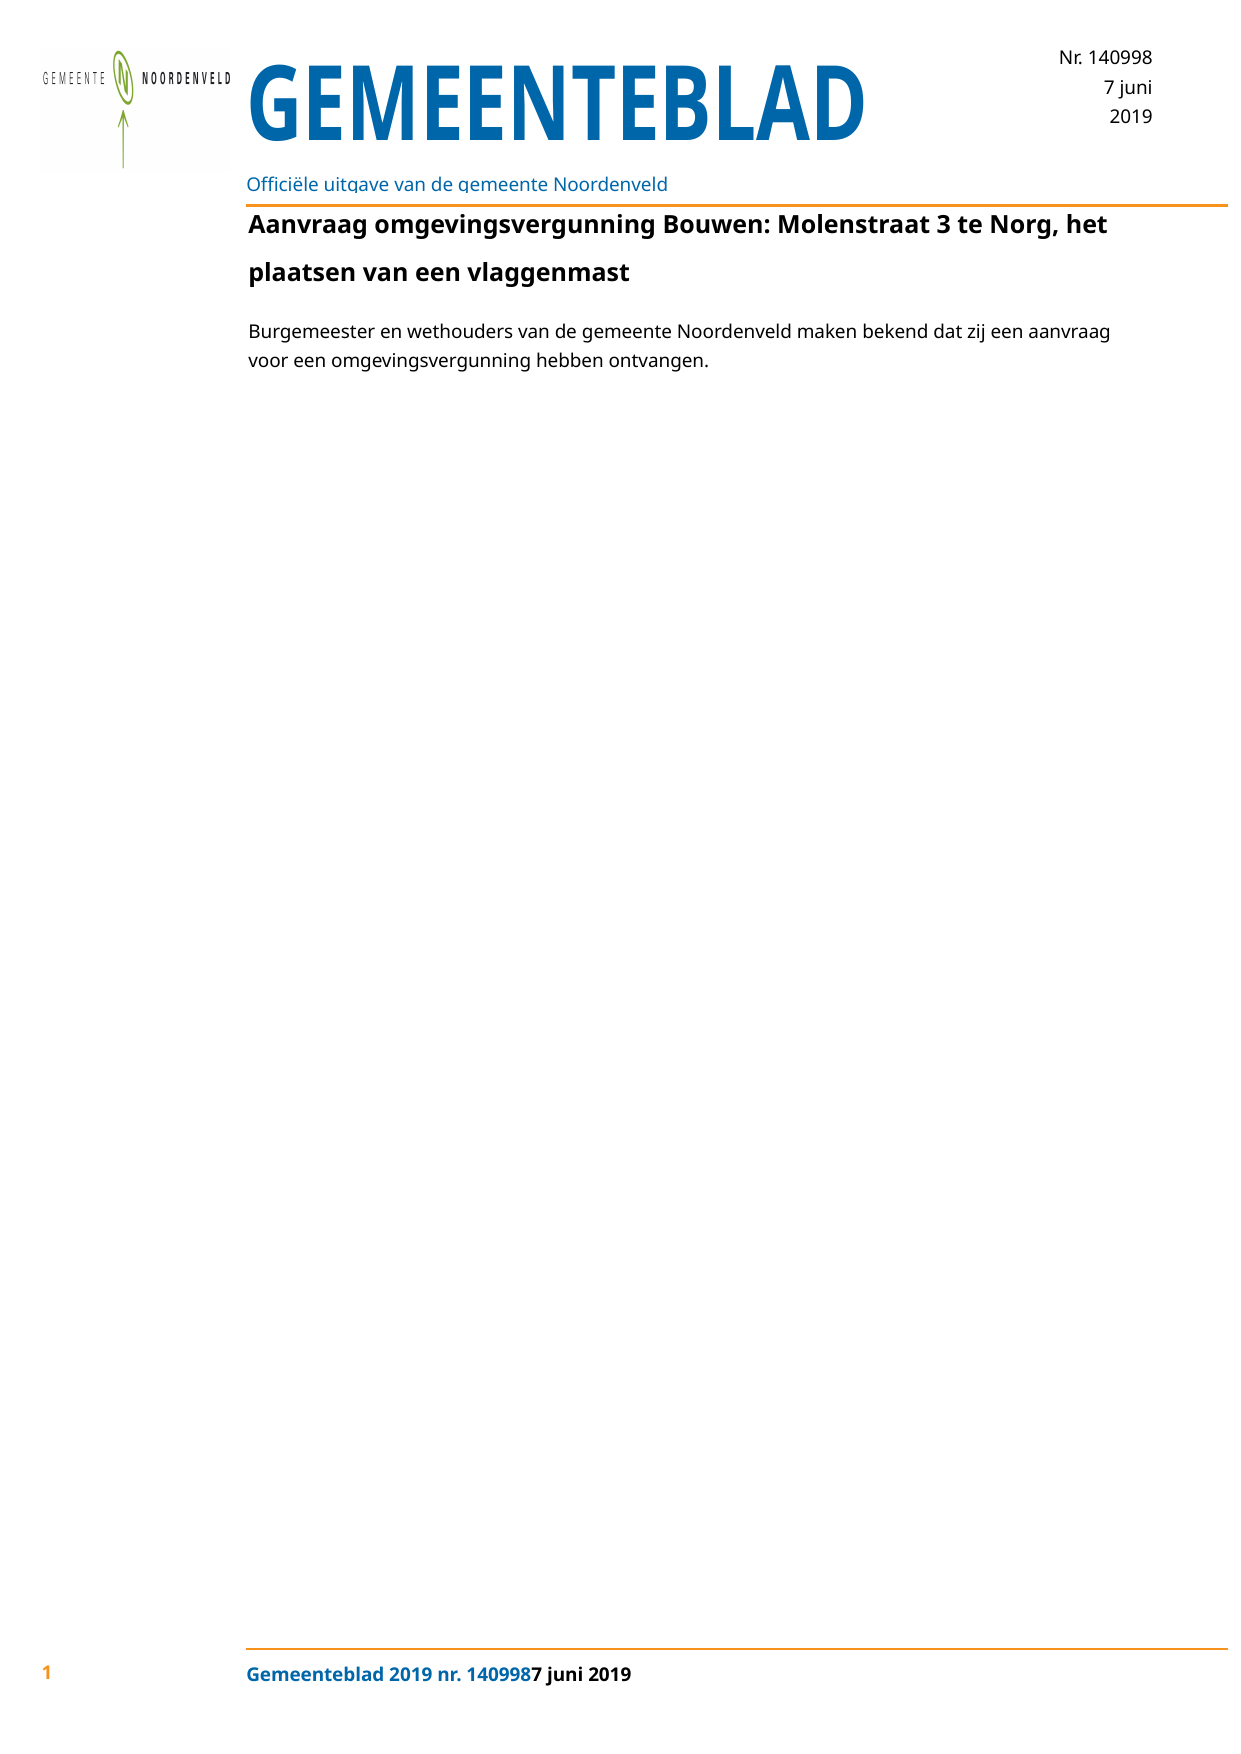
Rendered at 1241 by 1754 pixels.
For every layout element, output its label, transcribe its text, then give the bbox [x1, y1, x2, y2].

text Burgemeester en wethouders van de gemeente Noordenveld maken bekend dat zij een aanvraag voor een omgevingsvergunning hebben ontvangen. [248, 318, 1152, 373]
picture [41, 47, 231, 172]
text Aanvraag omgevingsvergunning Bouwen: Molenstraat 3 te Norg, het plaatsen van een vlaggenmast [248, 207, 1152, 288]
